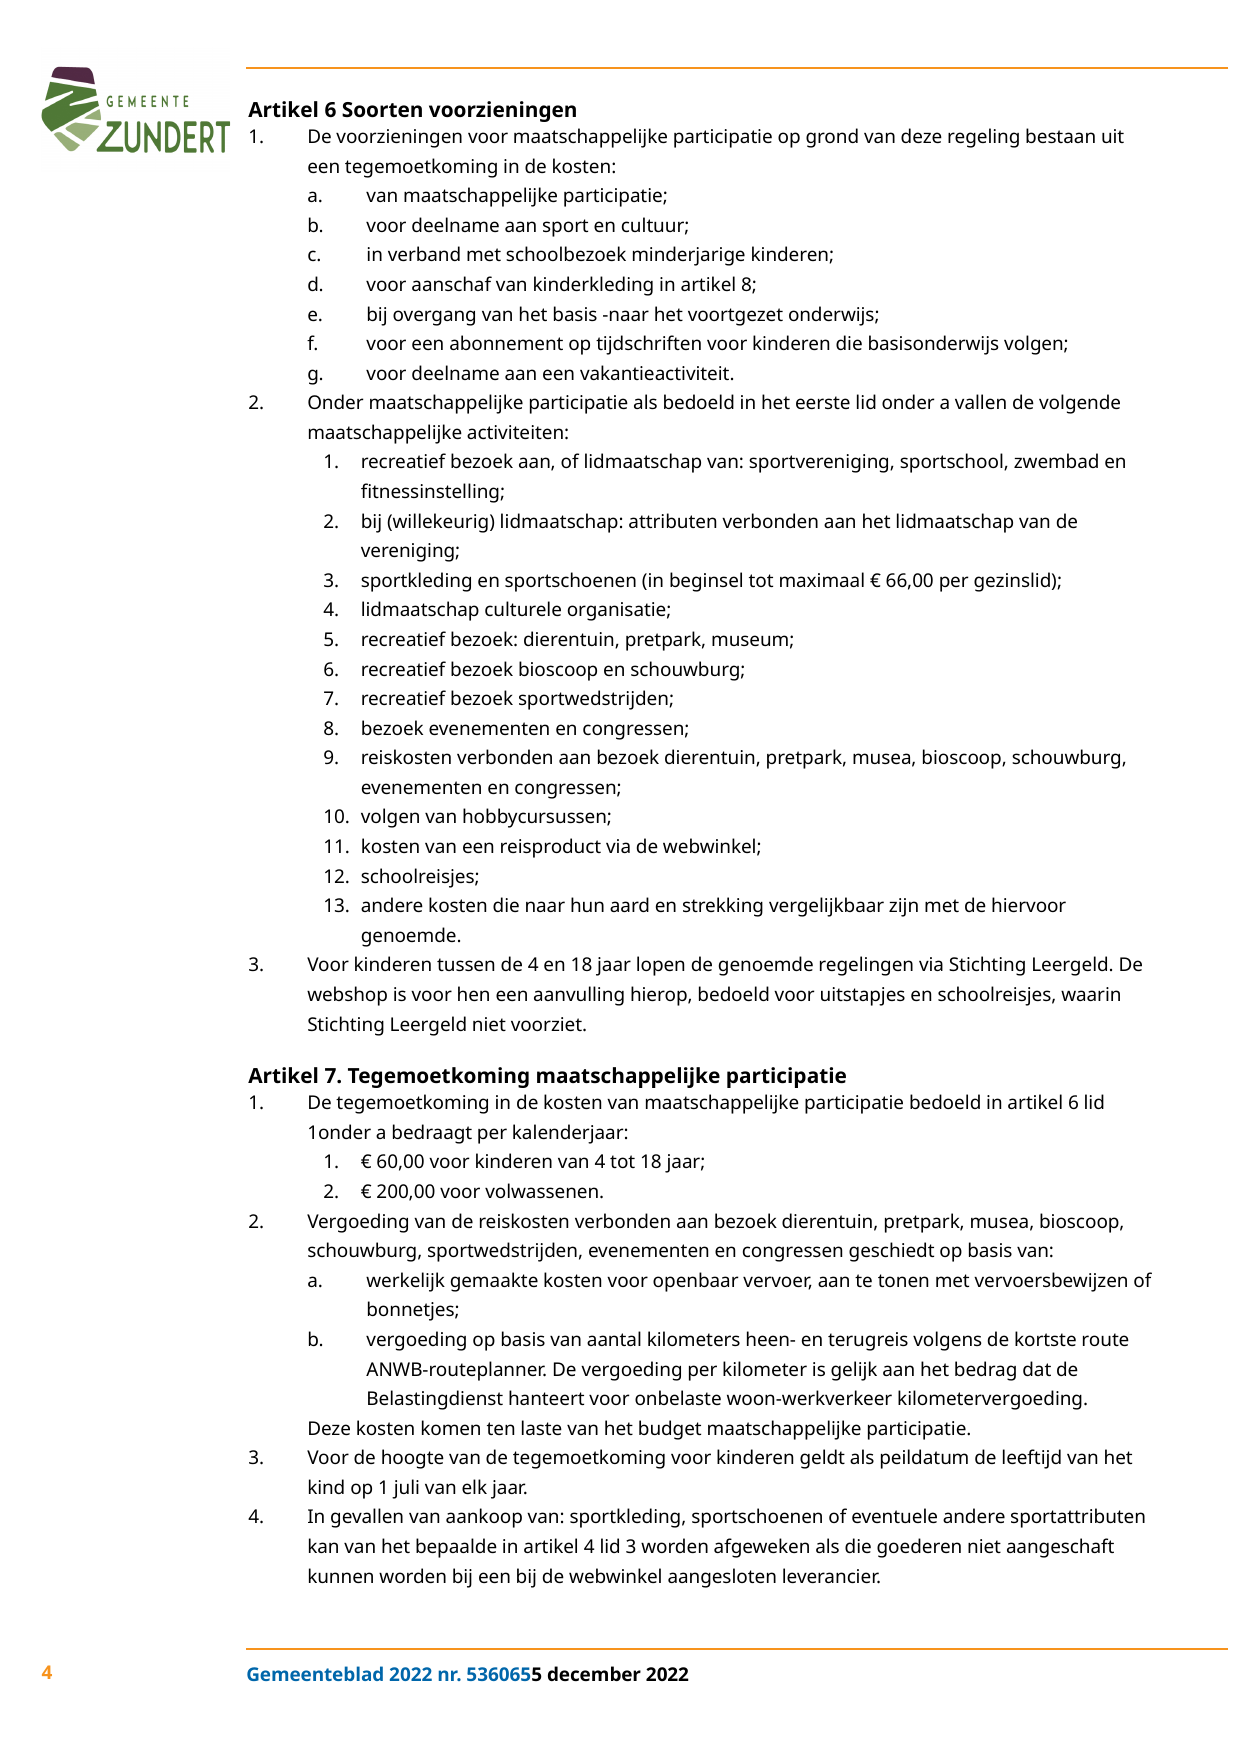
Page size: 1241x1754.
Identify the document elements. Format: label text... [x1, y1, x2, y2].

list voor een abonnement op tijdschriften voor kinderen die basisonderwijs volgen; [307, 330, 1152, 356]
list voor deelname aan een vakantieactiviteit. [307, 360, 1152, 386]
list voor aanschaf van kinderkleding in artikel 8; [307, 271, 1152, 297]
list bij overgang van het basis -naar het voortgezet onderwijs; [307, 301, 1152, 326]
picture [41, 47, 231, 172]
list sportkleding en sportschoenen (in beginsel tot maximaal € 66,00 per gezinslid); [323, 567, 1152, 593]
list € 200,00 voor volwassenen. [323, 1178, 1152, 1204]
list Onder maatschappelijke participatie als bedoeld in het eerste lid onder a vallen de volgende maatschappelijke activiteiten: [248, 389, 1152, 445]
list schoolreisjes; [323, 863, 1152, 888]
list De tegemoetkoming in de kosten van maatschappelijke participatie bedoeld in artikel 6 lid 1onder a bedraagt per kalenderjaar: [248, 1089, 1152, 1145]
list lidmaatschap culturele organisatie; [323, 597, 1152, 622]
list bezoek evenementen en congressen; [323, 715, 1152, 741]
list De voorzieningen voor maatschappelijke participatie op grond van deze regeling bestaan uit een tegemoetkoming in de kosten: [248, 123, 1152, 178]
text Artikel 7. Tegemoetkoming maatschappelijke participatie [248, 1061, 1152, 1089]
list reiskosten verbonden aan bezoek dierentuin, pretpark, musea, bioscoop, schouwburg, evenementen en congressen; [323, 744, 1152, 800]
list in verband met schoolbezoek minderjarige kinderen; [307, 242, 1152, 267]
list Voor de hoogte van de tegemoetkoming voor kinderen geldt als peildatum de leeftijd van het kind op 1 juli van elk jaar. [248, 1444, 1152, 1500]
list volgen van hobbycursussen; [323, 804, 1152, 829]
list voor deelname aan sport en cultuur; [307, 212, 1152, 238]
list Vergoeding van de reiskosten verbonden aan bezoek dierentuin, pretpark, musea, bioscoop, schouwburg, sportwedstrijden, evenementen en congressen geschiedt op basis van: [248, 1208, 1152, 1263]
list In gevallen van aankoop van: sportkleding, sportschoenen of eventuele andere sportattributen kan van het bepaalde in artikel 4 lid 3 worden afgeweken als die goederen niet aangeschaft kunnen worden bij een bij de webwinkel aangesloten leverancier. [248, 1504, 1152, 1589]
list Voor kinderen tussen de 4 en 18 jaar lopen de genoemde regelingen via Stichting Leergeld. De webshop is voor hen een aanvulling hierop, bedoeld voor uitstapjes en schoolreisjes, waarin Stichting Leergeld niet voorziet. [248, 952, 1152, 1036]
list € 60,00 voor kinderen van 4 tot 18 jaar; [323, 1149, 1152, 1174]
list werkelijk gemaakte kosten voor openbaar vervoer, aan te tonen met vervoersbewijzen of bonnetjes; [307, 1267, 1152, 1322]
list recreatief bezoek aan, of lidmaatschap van: sportvereniging, sportschool, zwembad en fitnessinstelling; [323, 449, 1152, 504]
list Deze kosten komen ten laste van het budget maatschappelijke participatie. [248, 1415, 1152, 1441]
list recreatief bezoek bioscoop en schouwburg; [323, 656, 1152, 681]
text Artikel 6 Soorten voorzieningen [248, 95, 1152, 123]
list andere kosten die naar hun aard en strekking vergelijkbaar zijn met de hiervoor genoemde. [323, 892, 1152, 948]
list van maatschappelijke participatie; [307, 182, 1152, 208]
list kosten van een reisproduct via de webwinkel; [323, 833, 1152, 859]
list vergoeding op basis van aantal kilometers heen- en terugreis volgens de kortste route ANWB-routeplanner. De vergoeding per kilometer is gelijk aan het bedrag dat de Belastingdienst hanteert voor onbelaste woon-werkverkeer kilometervergoeding. [307, 1326, 1152, 1411]
list recreatief bezoek sportwedstrijden; [323, 685, 1152, 711]
list recreatief bezoek: dierentuin, pretpark, museum; [323, 626, 1152, 652]
list bij (willekeurig) lidmaatschap: attributen verbonden aan het lidmaatschap van de vereniging; [323, 508, 1152, 563]
